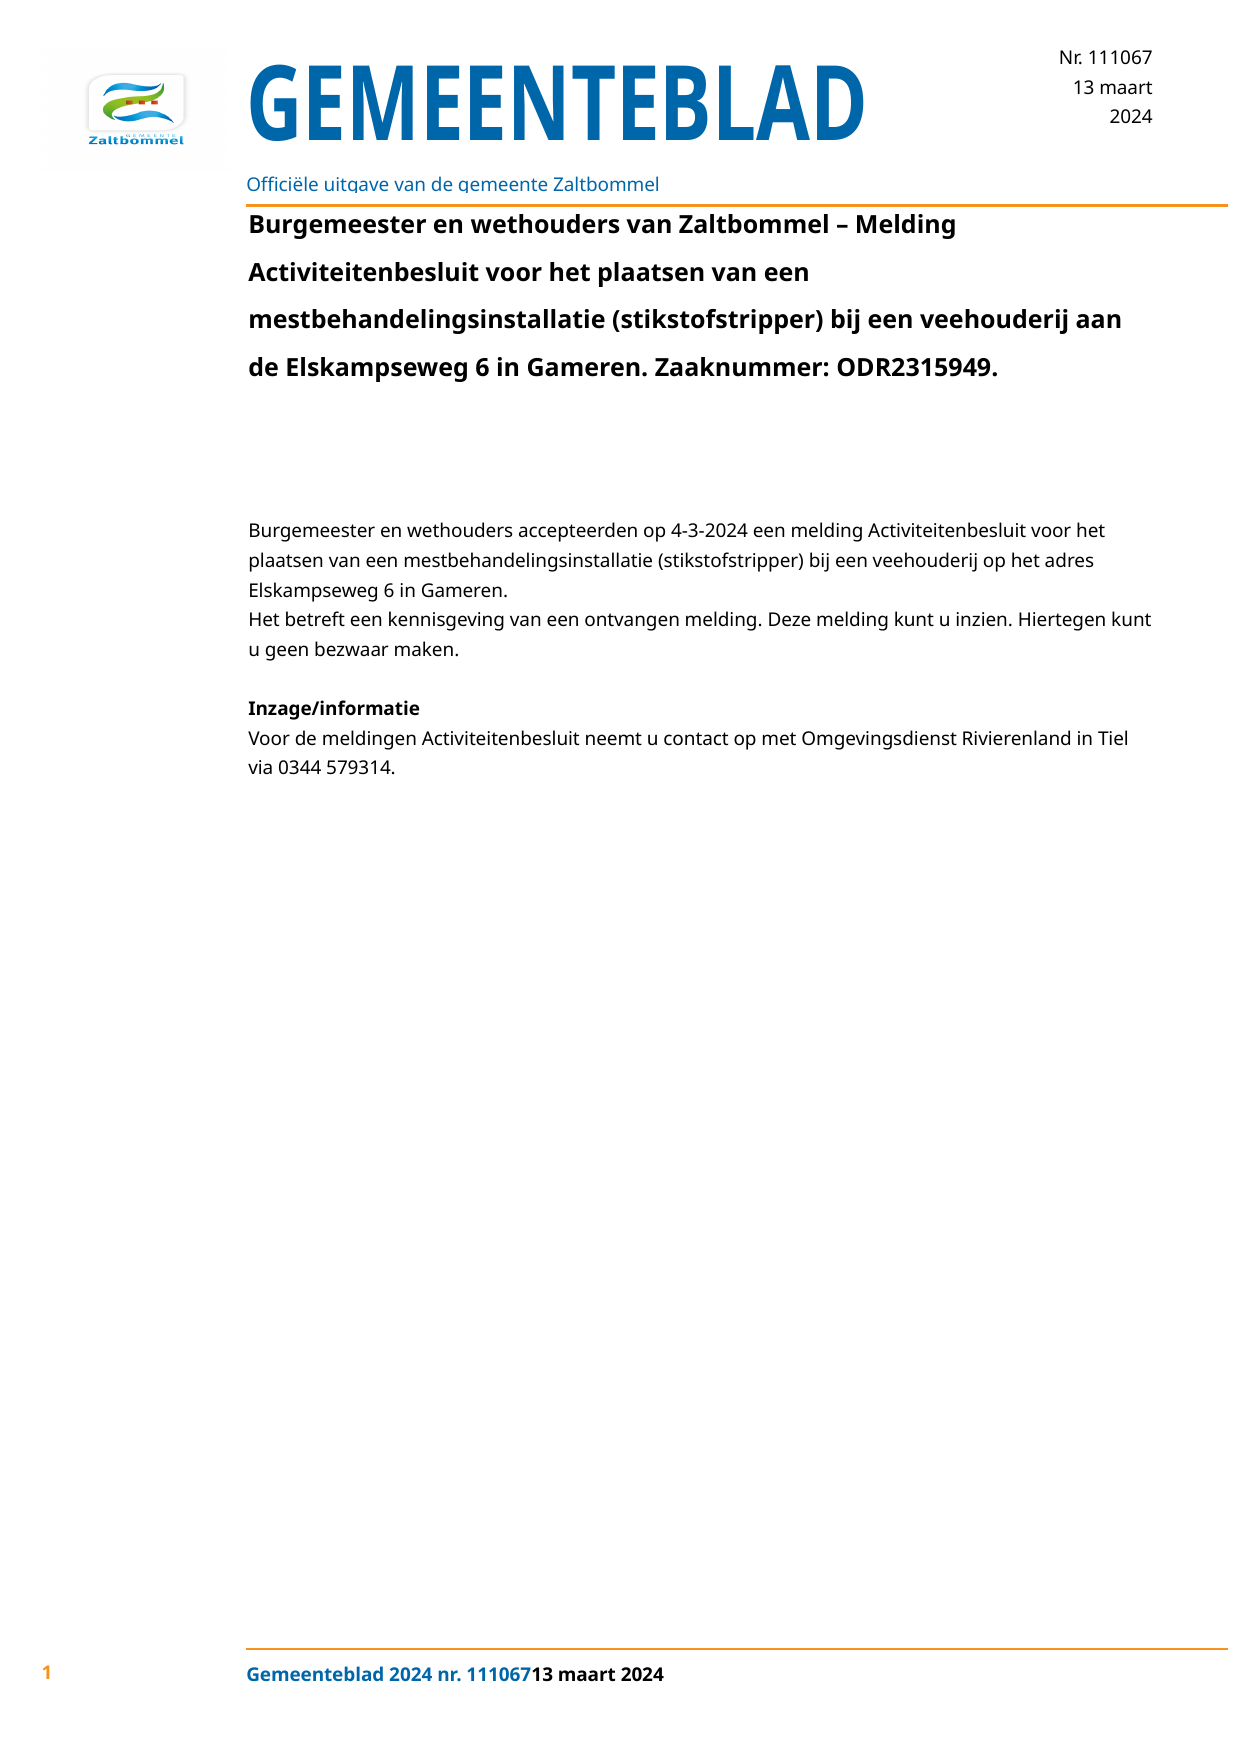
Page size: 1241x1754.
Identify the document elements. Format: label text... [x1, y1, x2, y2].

text Burgemeester en wethouders accepteerden op 4-3-2024 een melding Activiteitenbesluit voor het plaatsen van een mestbehandelingsinstallatie (stikstofstripper) bij een veehouderij op het adres Elskampseweg 6 in Gameren. [248, 518, 1152, 603]
text Het betreft een kennisgeving van een ontvangen melding. Deze melding kunt u inzien. Hiertegen kunt u geen bezwaar maken. [248, 606, 1152, 662]
text Voor de meldingen Activiteitenbesluit neemt u contact op met Omgevingsdienst Rivierenland in Tiel via 0344 579314. [248, 725, 1152, 780]
text Burgemeester en wethouders van Zaltbommel – Melding Activiteitenbesluit voor het plaatsen van een mestbehandelingsinstallatie (stikstofstripper) bij een veehouderij aan de Elskampseweg 6 in Gameren. Zaaknummer: ODR2315949. [248, 207, 1152, 384]
picture [41, 47, 231, 172]
text Inzage/informatie [248, 695, 1152, 721]
